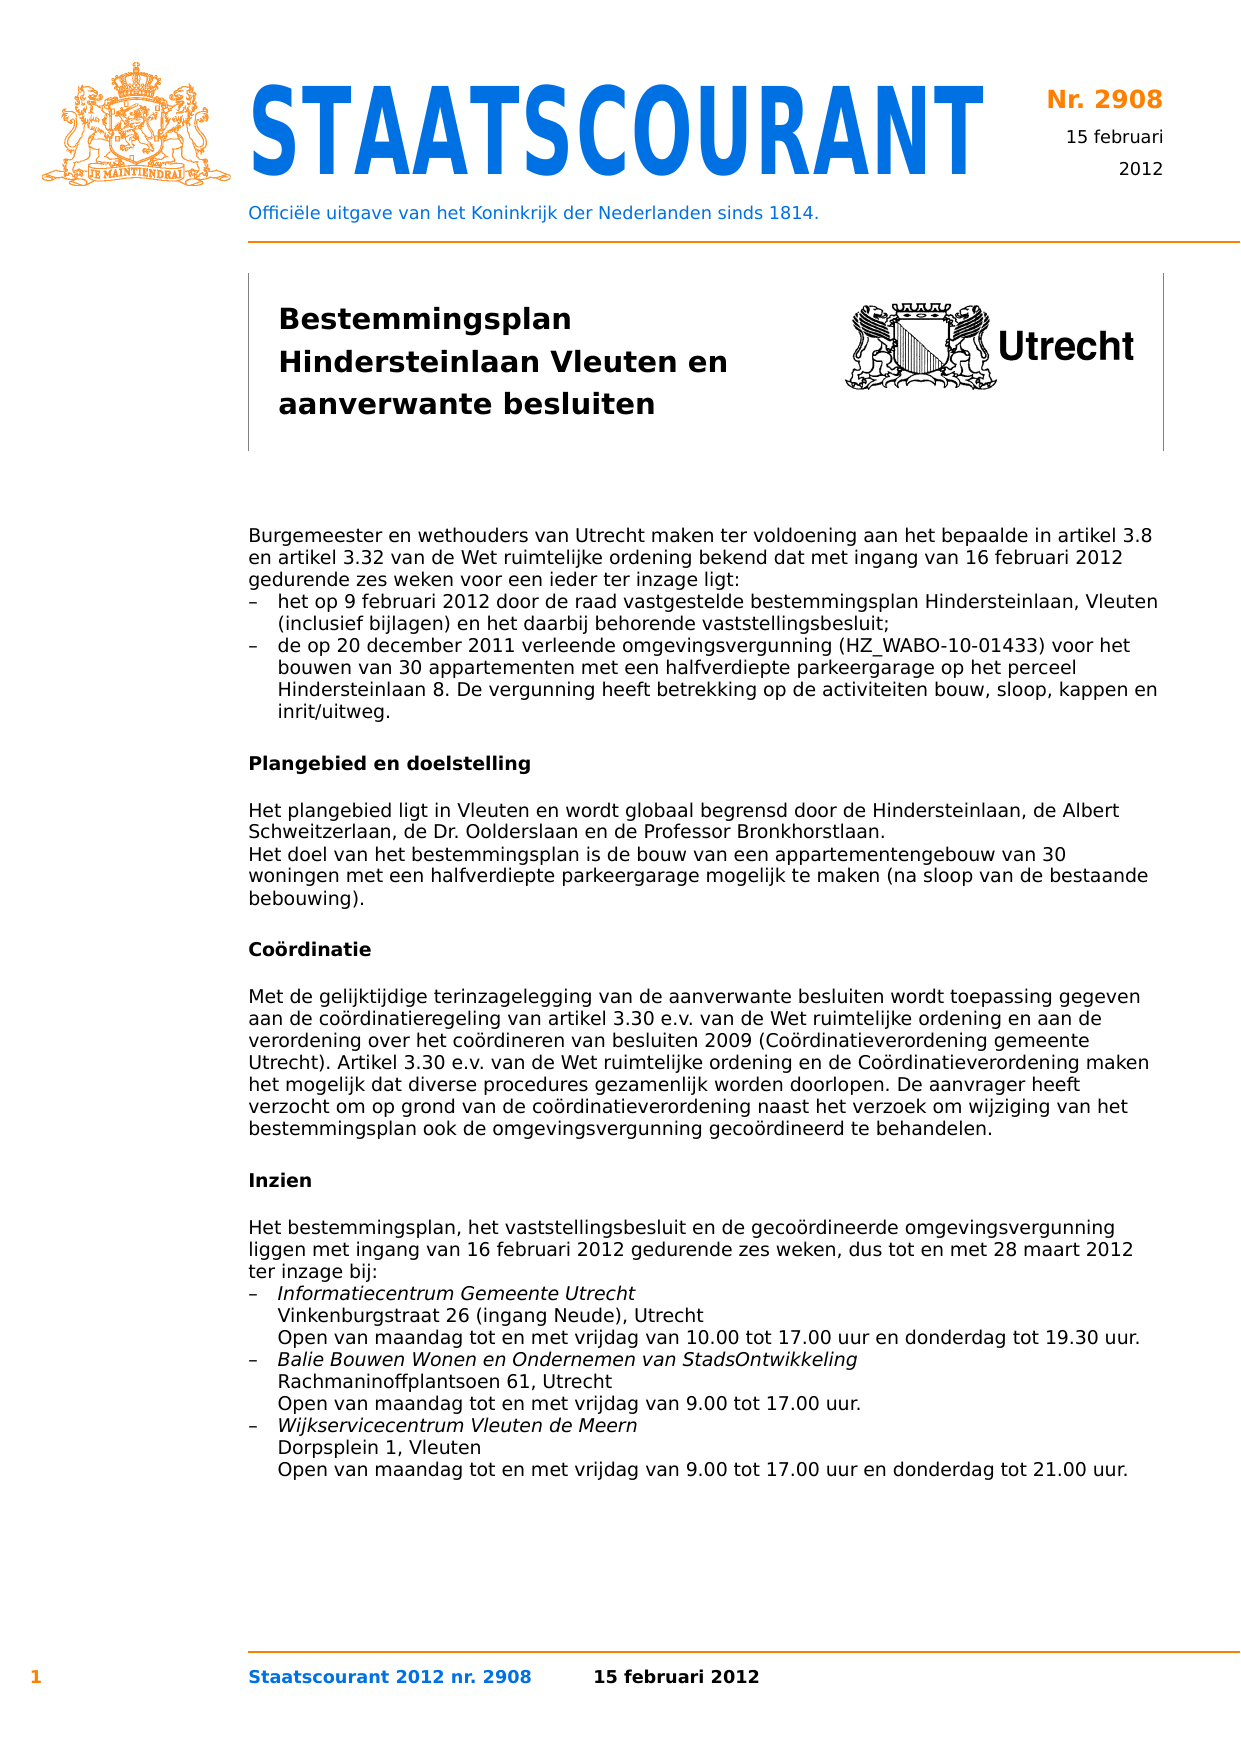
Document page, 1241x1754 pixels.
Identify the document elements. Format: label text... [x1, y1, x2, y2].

text – Wijkservicecentrum Vleuten de Meern [248, 1415, 1163, 1437]
text – Informatiecentrum Gemeente Utrecht [248, 1283, 1163, 1305]
text Open van maandag tot en met vrijdag van 9.00 tot 17.00 uur. [277, 1393, 1163, 1415]
table_cell Officiële uitgave van het Koninkrijk der Nederlanden sinds 1814. [248, 203, 1240, 241]
text – het op 9 februari 2012 door de raad vastgestelde bestemmingsplan Hindersteinlaan, Vleuten (inclusief bijlagen) en het daarbij behorende vaststellingsbesluit; [248, 591, 1163, 634]
table_cell 2012 [998, 153, 1240, 203]
subtitle Plangebied en doelstelling [248, 752, 1163, 774]
text Burgemeester en wethouders van Utrecht maken ter voldoening aan het bepaalde in artikel 3.8 en artikel 3.32 van de Wet ruimtelijke ordening bekend dat met ingang van 16 februari 2012 gedurende zes weken voor een ieder ter inzage ligt: [248, 525, 1163, 591]
table_cell 15 februari [998, 121, 1240, 153]
table_header Nr. 2908 [998, 62, 1240, 121]
text Open van maandag tot en met vrijdag van 10.00 tot 17.00 uur en donderdag tot 19.30 uur. [277, 1327, 1163, 1349]
text Het doel van het bestemmingsplan is de bouw van een appartementengebouw van 30 woningen met een halfverdiepte parkeergarage mogelijk te maken (na sloop van de bestaande bebouwing). [248, 843, 1163, 909]
text Het bestemmingsplan, het vaststellingsbesluit en de gecoördineerde omgevingsvergunning liggen met ingang van 16 februari 2012 gedurende zes weken, dus tot en met 28 maart 2012 ter inzage bij: [248, 1217, 1163, 1283]
subtitle Bestemmingsplan Hindersteinlaan Vleuten en aanverwante besluiten [249, 273, 1163, 451]
text – Balie Bouwen Wonen en Ondernemen van StadsOntwikkeling [248, 1349, 1163, 1371]
table_header [25, 62, 248, 241]
text Met de gelijktijdige terinzagelegging van de aanverwante besluiten wordt toepassing gegeven aan de coördinatieregeling van artikel 3.30 e.v. van de Wet ruimtelijke ordening en aan de verordening over het coördineren van besluiten 2009 (Coördinatieverordening gemeente Utrecht). Artikel 3.30 e.v. van de Wet ruimtelijke ordening en de Coördinatieverordening maken het mogelijk dat diverse procedures gezamenlijk worden doorlopen. De aanvrager heeft verzocht om op grond van de coördinatieverordening naast het verzoek om wijziging van het bestemmingsplan ook de omgevingsvergunning gecoördineerd te behandelen. [248, 986, 1163, 1140]
subtitle Inzien [248, 1170, 1163, 1192]
picture [844, 302, 1134, 391]
text Open van maandag tot en met vrijdag van 9.00 tot 17.00 uur en donderdag tot 21.00 uur. [277, 1459, 1163, 1481]
text Vinkenburgstraat 26 (ingang Neude), Utrecht [277, 1305, 1163, 1327]
table_header STAATSCOURANT [248, 62, 998, 203]
text – de op 20 december 2011 verleende omgevingsvergunning (HZ_WABO-10-01433) voor het bouwen van 30 appartementen met een halfverdiepte parkeergarage op het perceel Hindersteinlaan 8. De vergunning heeft betrekking op de activiteiten bouw, sloop, kappen en inrit/uitweg. [248, 634, 1163, 722]
text Het plangebied ligt in Vleuten en wordt globaal begrensd door de Hindersteinlaan, de Albert Schweitzerlaan, de Dr. Oolderslaan en de Professor Bronkhorstlaan. [248, 799, 1163, 843]
text Rachmaninoffplantsoen 61, Utrecht [277, 1371, 1163, 1393]
text Dorpsplein 1, Vleuten [277, 1437, 1163, 1459]
picture [41, 62, 231, 186]
subtitle Coördinatie [248, 939, 1163, 961]
